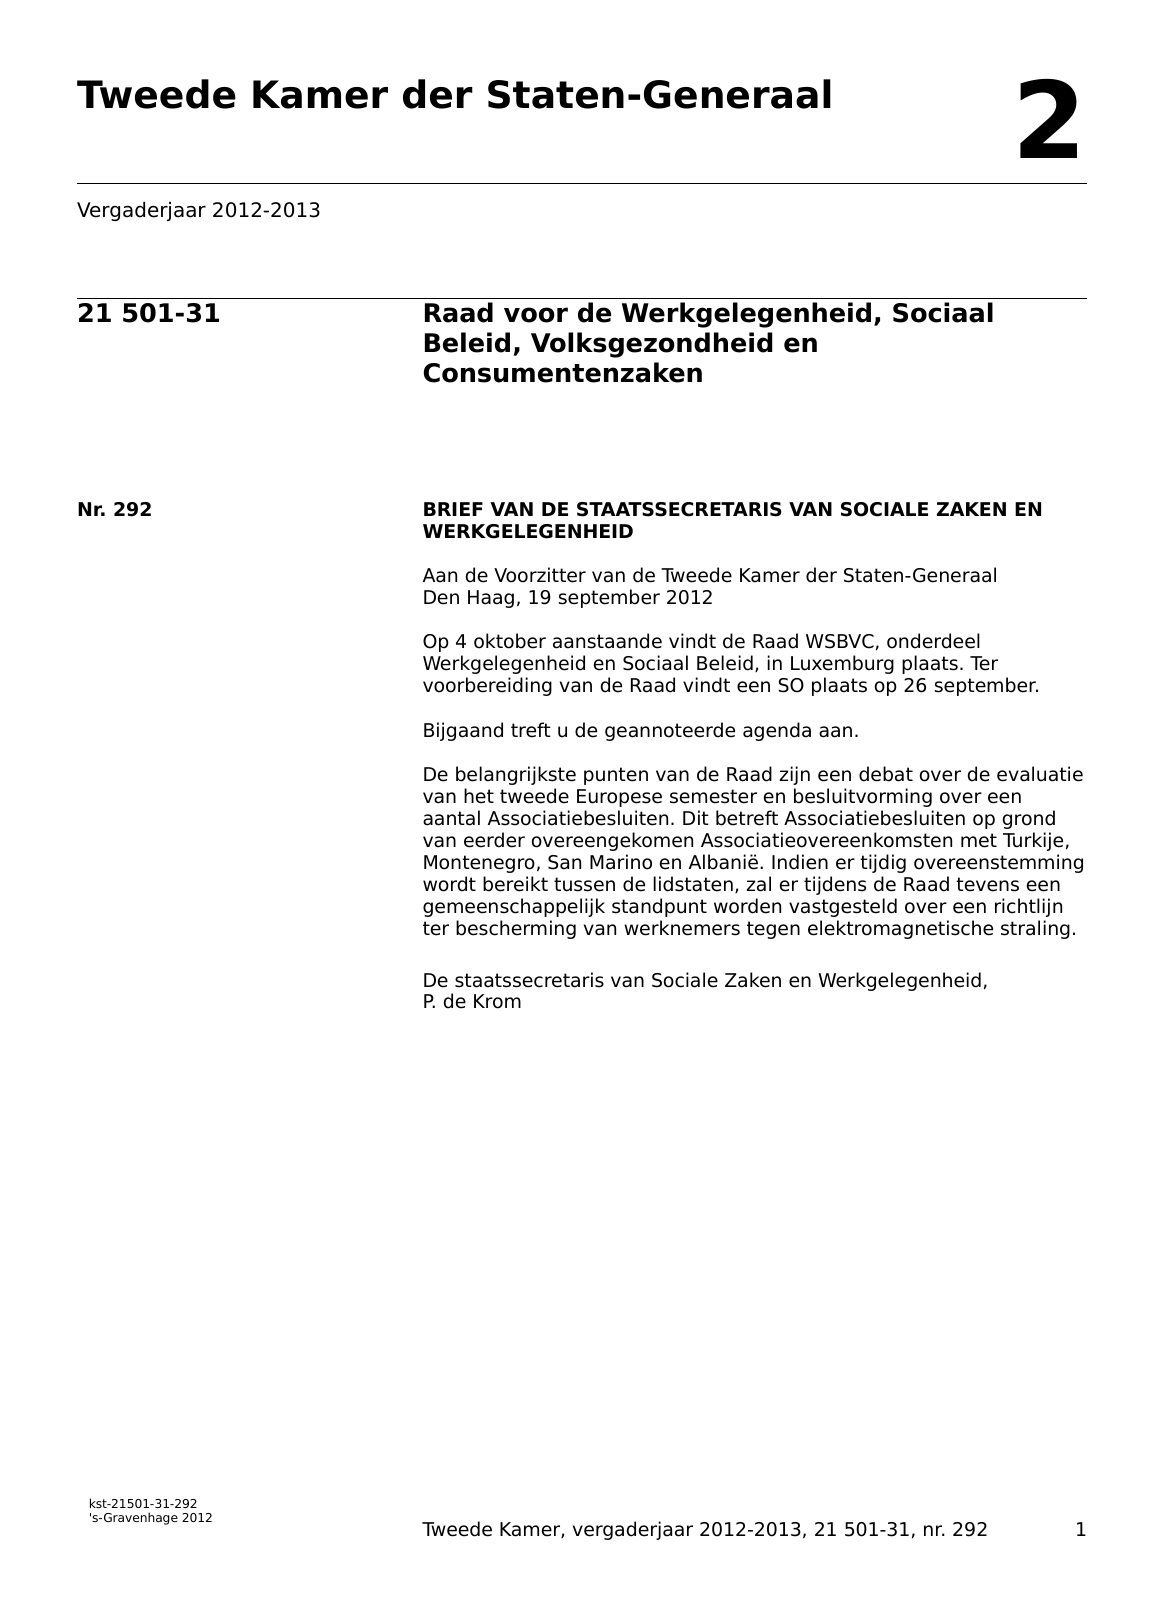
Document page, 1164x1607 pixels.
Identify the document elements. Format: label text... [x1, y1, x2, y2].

text Bijgaand treft u de geannoteerde agenda aan. [422, 719, 1087, 741]
text Den Haag, 19 september 2012 [422, 587, 1087, 609]
text De belangrijkste punten van de Raad zijn een debat over de evaluatie van het tweede Europese semester en besluitvorming over een aantal Associatiebesluiten. Dit betreft Associatiebesluiten op grond van eerder overeengekomen Associatieovereenkomsten met Turkije, Montenegro, San Marino en Albanië. Indien er tijdig overeenstemming wordt bereikt tussen de lidstaten, zal er tijdens de Raad tevens een gemeenschappelijk standpunt worden vastgesteld over een richtlijn ter bescherming van werknemers tegen elektromagnetische straling. [422, 764, 1087, 939]
text kst-21501-31-292 [88, 1497, 323, 1511]
table_cell Vergaderjaar 2012-2013 [77, 184, 1087, 298]
text Op 4 oktober aanstaande vindt de Raad WSBVC, onderdeel Werkgelegenheid en Sociaal Beleid, in Luxemburg plaats. Ter voorbereiding van de Raad vindt een SO plaats op 26 september. [422, 631, 1087, 697]
text Aan de Voorzitter van de Tweede Kamer der Staten-Generaal [422, 565, 1087, 587]
table_header 2 [886, 59, 1087, 183]
subtitle 21 501-31 Raad voor de Werkgelegenheid, Sociaal Beleid, Volksgezondheid en Consumentenzaken [77, 299, 1087, 388]
subtitle Nr. 292 BRIEF VAN DE STAATSSECRETARIS VAN SOCIALE ZAKEN EN WERKGELEGENHEID [77, 499, 1087, 543]
text 's-Gravenhage 2012 [88, 1511, 323, 1525]
table_header Tweede Kamer der Staten-Generaal [77, 59, 886, 183]
text De staatssecretaris van Sociale Zaken en Werkgelegenheid, P. de Krom [422, 969, 1087, 1013]
